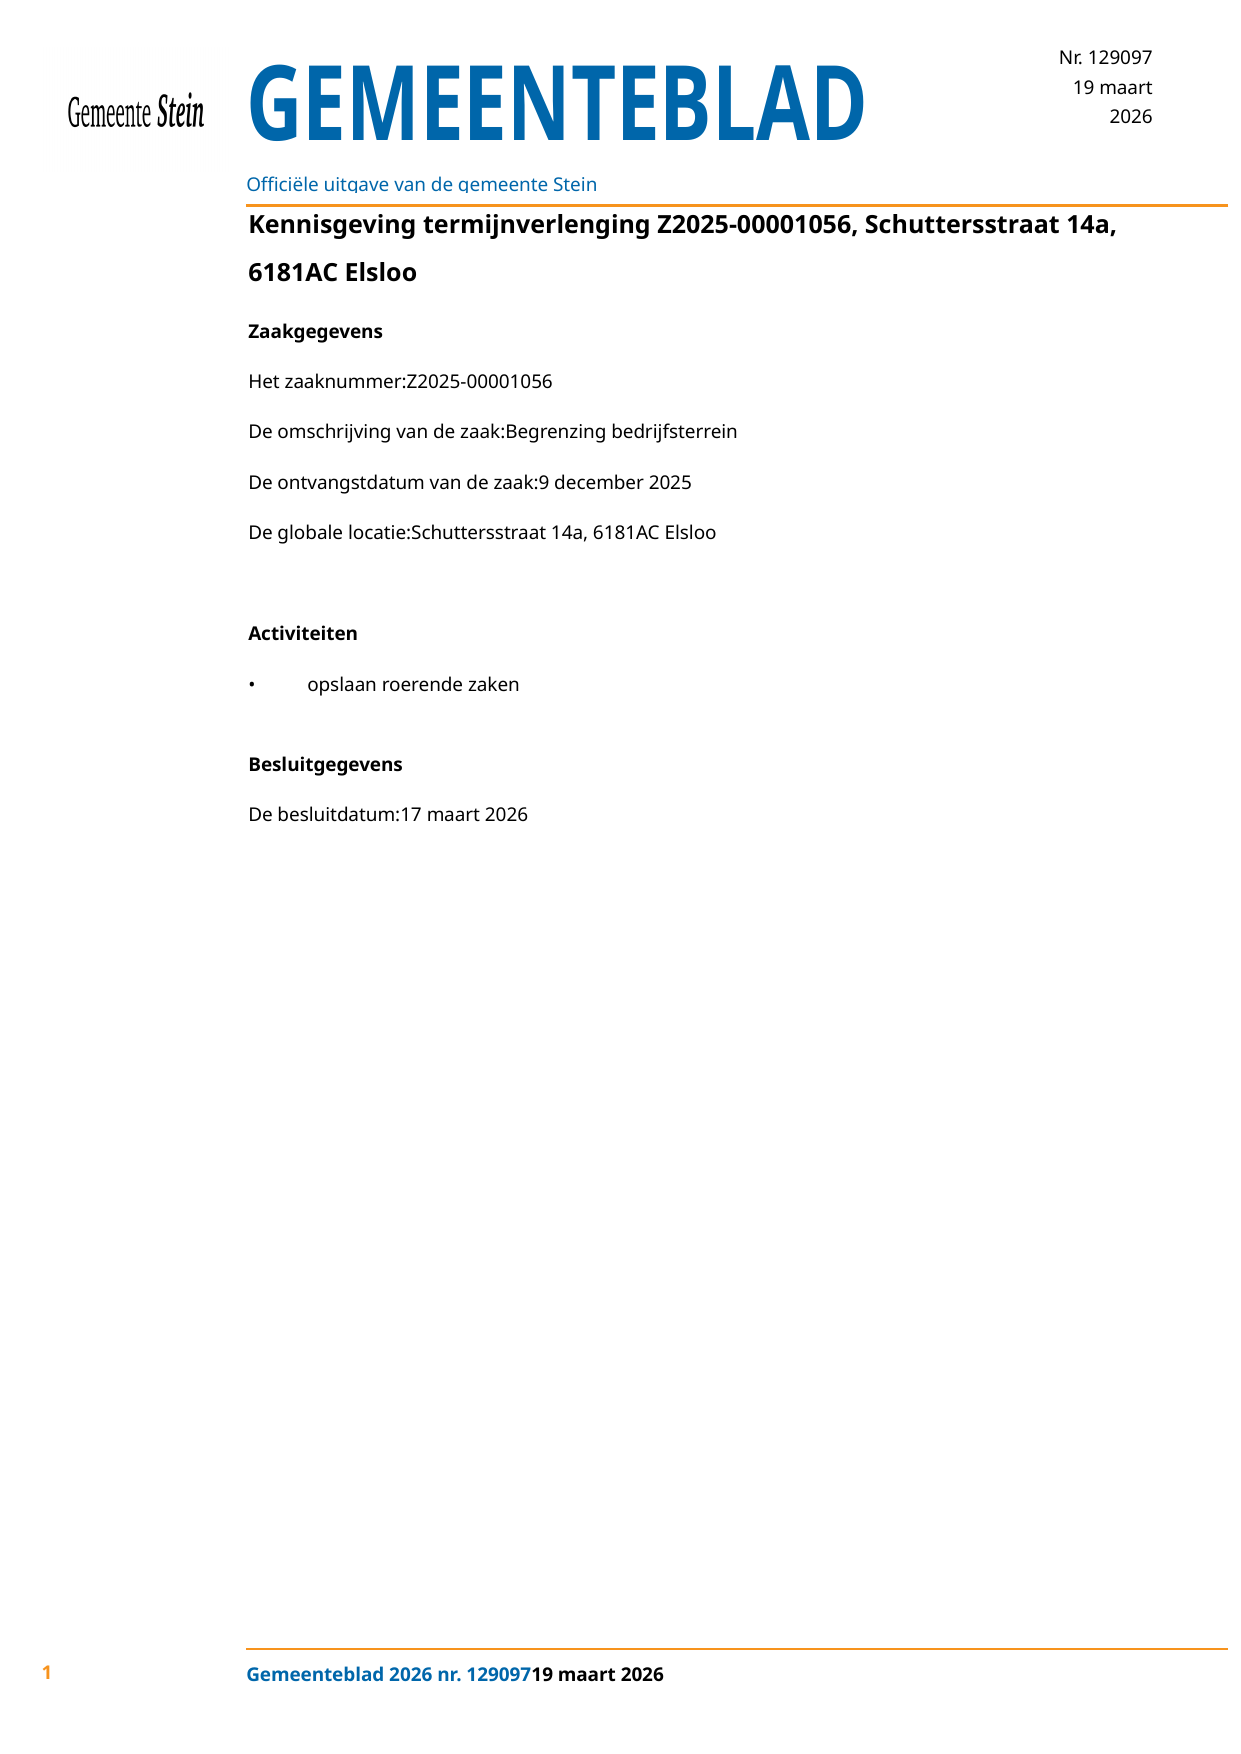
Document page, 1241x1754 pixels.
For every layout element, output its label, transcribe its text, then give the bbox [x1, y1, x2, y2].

text Het zaaknummer:Z2025-00001056 [248, 368, 1152, 394]
text Besluitgegevens [248, 751, 1152, 777]
text De omschrijving van de zaak:Begrenzing bedrijfsterrein [248, 419, 1152, 444]
text De ontvangstdatum van de zaak:9 december 2025 [248, 469, 1152, 495]
list opslaan roerende zaken [248, 671, 1152, 697]
picture [41, 47, 231, 172]
text Kennisgeving termijnverlenging Z2025-00001056, Schuttersstraat 14a, 6181AC Elsloo [248, 207, 1152, 288]
text De globale locatie:Schuttersstraat 14a, 6181AC Elsloo [248, 519, 1152, 545]
text Activiteiten [248, 620, 1152, 646]
text Zaakgegevens [248, 318, 1152, 344]
text De besluitdatum:17 maart 2026 [248, 801, 1152, 827]
